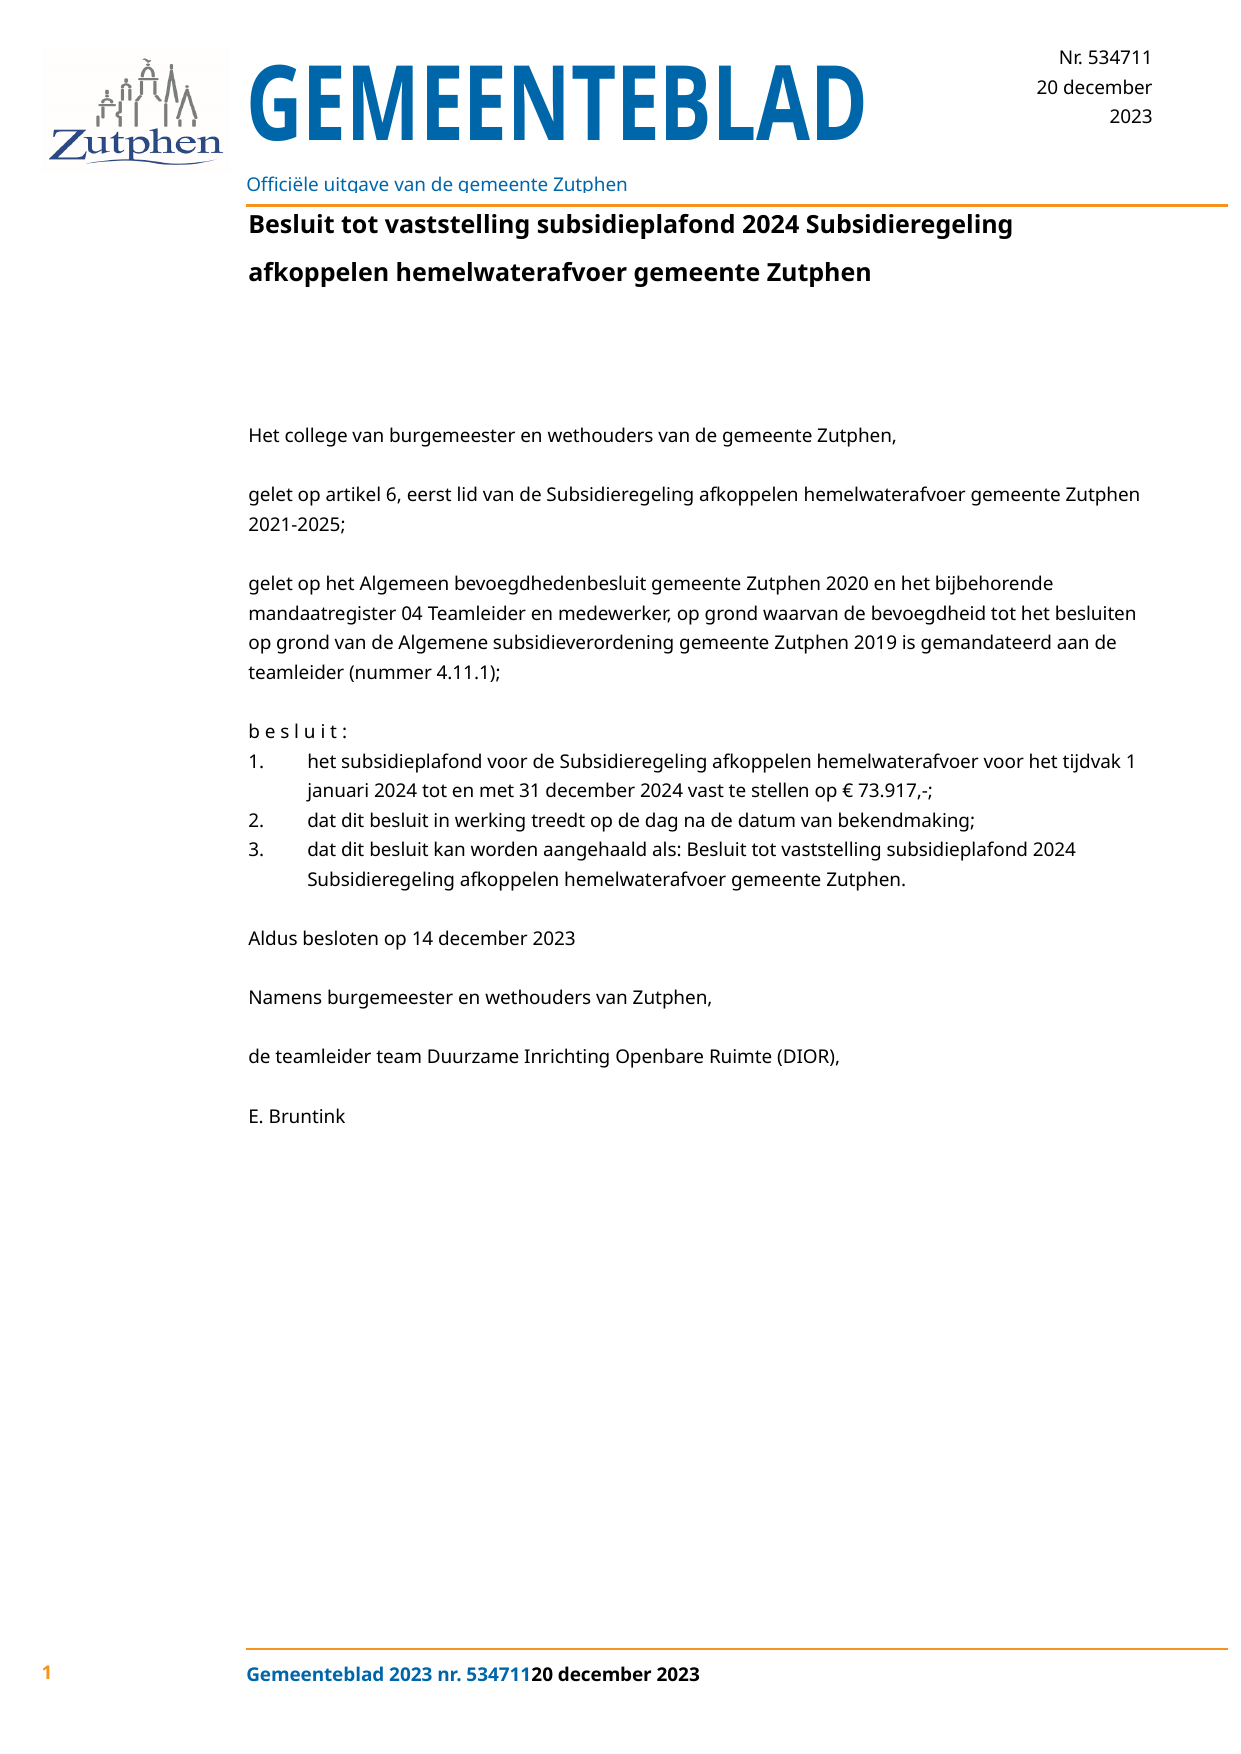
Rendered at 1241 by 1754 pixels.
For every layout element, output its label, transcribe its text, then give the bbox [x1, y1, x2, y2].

picture [41, 47, 231, 172]
text E. Bruntink [248, 1103, 1152, 1129]
list het subsidieplafond voor de Subsidieregeling afkoppelen hemelwaterafvoer voor het tijdvak 1 januari 2024 tot en met 31 december 2024 vast te stellen op € 73.917,-; [248, 748, 1152, 803]
text gelet op artikel 6, eerst lid van de Subsidieregeling afkoppelen hemelwaterafvoer gemeente Zutphen 2021-2025; [248, 482, 1152, 537]
text gelet op het Algemeen bevoegdhedenbesluit gemeente Zutphen 2020 en het bijbehorende mandaatregister 04 Teamleider en medewerker, op grond waarvan de bevoegdheid tot het besluiten op grond van de Algemene subsidieverordening gemeente Zutphen 2019 is gemandateerd aan de teamleider (nummer 4.11.1); [248, 570, 1152, 685]
text b e s l u i t : [248, 718, 1152, 744]
text Namens burgemeester en wethouders van Zutphen, [248, 984, 1152, 1010]
text Het college van burgemeester en wethouders van de gemeente Zutphen, [248, 422, 1152, 448]
text de teamleider team Duurzame Inrichting Openbare Ruimte (DIOR), [248, 1044, 1152, 1069]
text Aldus besloten op 14 december 2023 [248, 925, 1152, 951]
list dat dit besluit kan worden aangehaald als: Besluit tot vaststelling subsidieplafond 2024 Subsidieregeling afkoppelen hemelwaterafvoer gemeente Zutphen. [248, 837, 1152, 892]
list dat dit besluit in werking treedt op de dag na de datum van bekendmaking; [248, 807, 1152, 833]
text Besluit tot vaststelling subsidieplafond 2024 Subsidieregeling afkoppelen hemelwaterafvoer gemeente Zutphen [248, 207, 1152, 288]
